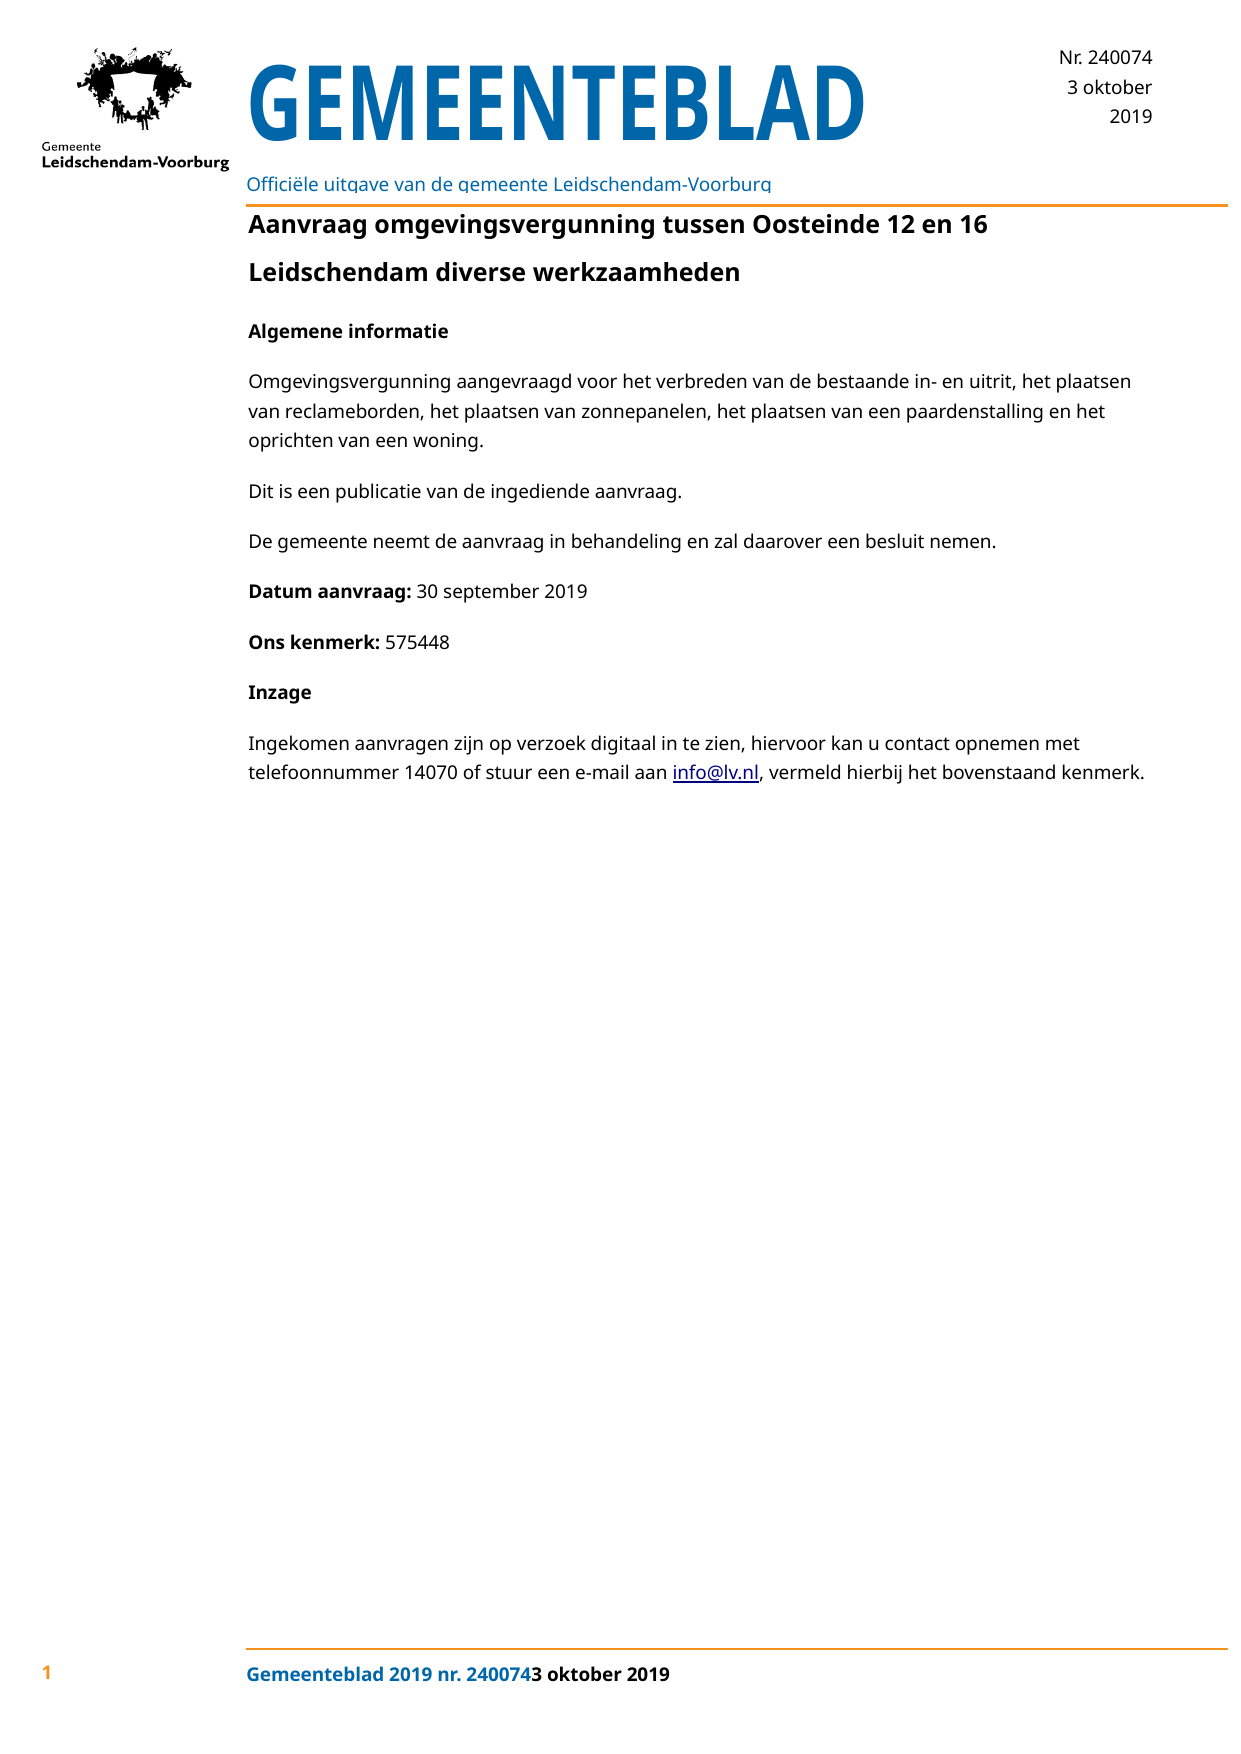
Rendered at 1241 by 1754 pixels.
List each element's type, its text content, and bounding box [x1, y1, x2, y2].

text Ingekomen aanvragen zijn op verzoek digitaal in te zien, hiervoor kan u contact opnemen met telefoonnummer 14070 of stuur een e-mail aan info@lv.nl, vermeld hierbij het bovenstaand kenmerk. [248, 730, 1152, 785]
text Inzage [248, 679, 1152, 705]
text Dit is een publicatie van de ingediende aanvraag. [248, 478, 1152, 504]
text Datum aanvraag: 30 september 2019 [248, 579, 1152, 604]
text Ons kenmerk: 575448 [248, 629, 1152, 655]
text Algemene informatie [248, 318, 1152, 344]
picture [41, 47, 231, 172]
text Aanvraag omgevingsvergunning tussen Oosteinde 12 en 16 Leidschendam diverse werkzaamheden [248, 207, 1152, 288]
text Omgevingsvergunning aangevraagd voor het verbreden van de bestaande in- en uitrit, het plaatsen van reclameborden, het plaatsen van zonnepanelen, het plaatsen van een paardenstalling en het oprichten van een woning. [248, 368, 1152, 453]
text De gemeente neemt de aanvraag in behandeling en zal daarover een besluit nemen. [248, 528, 1152, 554]
